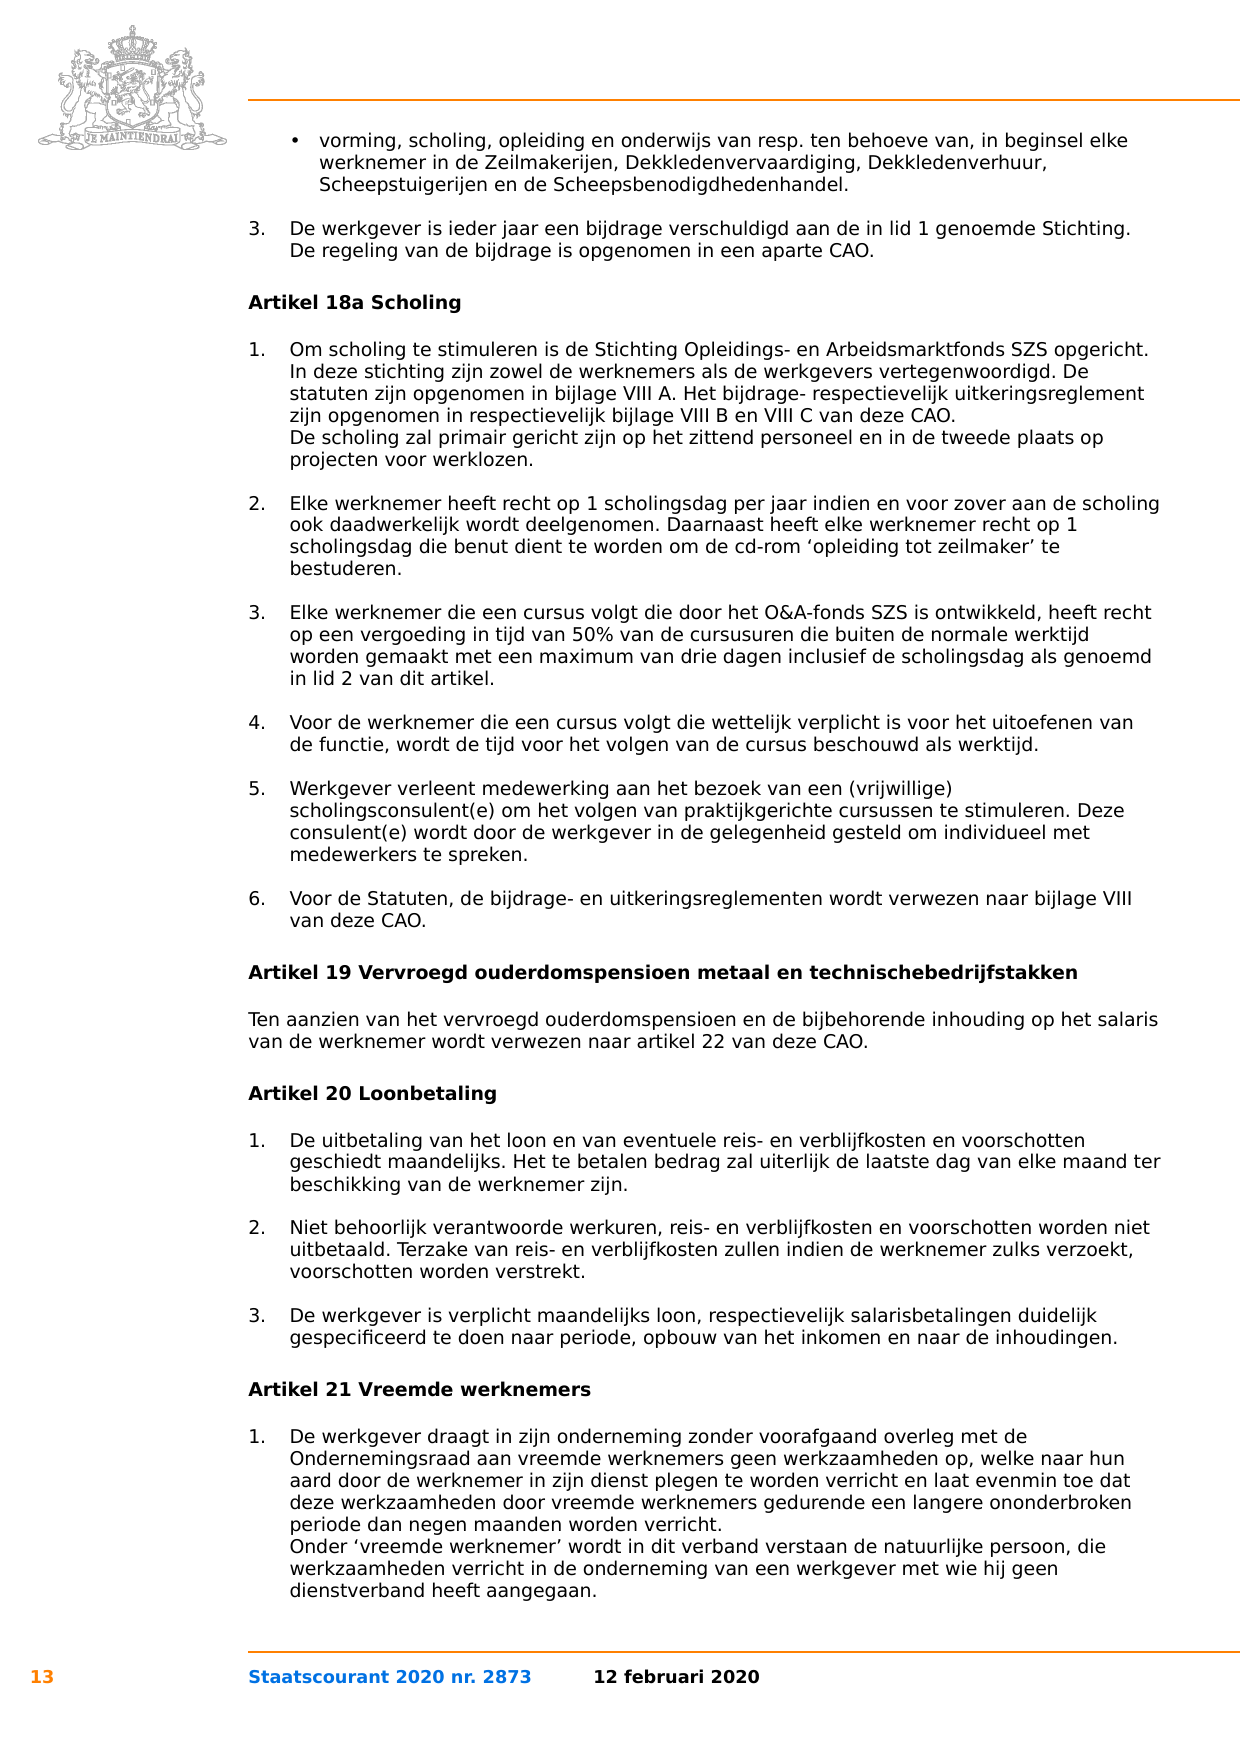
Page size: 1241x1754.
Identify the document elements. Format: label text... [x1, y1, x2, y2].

text 6. Voor de Statuten, de bijdrage- en uitkeringsreglementen wordt verwezen naar bijlage VIII van deze CAO. [248, 888, 1163, 932]
text 3. De werkgever is ieder jaar een bijdrage verschuldigd aan de in lid 1 genoemde Stichting. De regeling van de bijdrage is opgenomen in een aparte CAO. [248, 218, 1163, 262]
text De scholing zal primair gericht zijn op het zittend personeel en in de tweede plaats op projecten voor werklozen. [289, 427, 1163, 471]
subtitle Artikel 19 Vervroegd ouderdomspensioen metaal en technischebedrijfstakken [248, 962, 1163, 983]
text 4. Voor de werknemer die een cursus volgt die wettelijk verplicht is voor het uitoefenen van de functie, wordt de tijd voor het volgen van de cursus beschouwd als werktijd. [248, 712, 1163, 756]
text • vorming, scholing, opleiding en onderwijs van resp. ten behoeve van, in beginsel elke werknemer in de Zeilmakerijen, Dekkledenvervaardiging, Dekkledenverhuur, Scheepstuigerijen en de Scheepsbenodigdhedenhandel. [289, 130, 1163, 196]
text 1. De werkgever draagt in zijn onderneming zonder voorafgaand overleg met de Ondernemingsraad aan vreemde werknemers geen werkzaamheden op, welke naar hun aard door de werknemer in zijn dienst plegen te worden verricht en laat evenmin toe dat deze werkzaamheden door vreemde werknemers gedurende een langere ononderbroken periode dan negen maanden worden verricht. [248, 1426, 1163, 1536]
text 2. Niet behoorlijk verantwoorde werkuren, reis- en verblijfkosten en voorschotten worden niet uitbetaald. Terzake van reis- en verblijfkosten zullen indien de werknemer zulks verzoekt, voorschotten worden verstrekt. [248, 1217, 1163, 1283]
text 3. Elke werknemer die een cursus volgt die door het O&A-fonds SZS is ontwikkeld, heeft recht op een vergoeding in tijd van 50% van de cursusuren die buiten de normale werktijd worden gemaakt met een maximum van drie dagen inclusief de scholingsdag als genoemd in lid 2 van dit artikel. [248, 602, 1163, 690]
text 1. De uitbetaling van het loon en van eventuele reis- en verblijfkosten en voorschotten geschiedt maandelijks. Het te betalen bedrag zal uiterlijk de laatste dag van elke maand ter beschikking van de werknemer zijn. [248, 1129, 1163, 1195]
text 5. Werkgever verleent medewerking aan het bezoek van een (vrijwillige) scholingsconsulent(e) om het volgen van praktijkgerichte cursussen te stimuleren. Deze consulent(e) wordt door de werkgever in de gelegenheid gesteld om individueel met medewerkers te spreken. [248, 778, 1163, 866]
text Onder ‘vreemde werknemer’ wordt in dit verband verstaan de natuurlijke persoon, die werkzaamheden verricht in de onderneming van een werkgever met wie hij geen dienstverband heeft aangegaan. [289, 1536, 1163, 1602]
subtitle Artikel 20 Loonbetaling [248, 1082, 1163, 1104]
text 1. Om scholing te stimuleren is de Stichting Opleidings- en Arbeidsmarktfonds SZS opgericht. In deze stichting zijn zowel de werknemers als de werkgevers vertegenwoordigd. De statuten zijn opgenomen in bijlage VIII A. Het bijdrage- respectievelijk uitkeringsreglement zijn opgenomen in respectievelijk bijlage VIII B en VIII C van deze CAO. [248, 339, 1163, 427]
text 2. Elke werknemer heeft recht op 1 scholingsdag per jaar indien en voor zover aan de scholing ook daadwerkelijk wordt deelgenomen. Daarnaast heeft elke werknemer recht op 1 scholingsdag die benut dient te worden om de cd-rom ‘opleiding tot zeilmaker’ te bestuderen. [248, 492, 1163, 580]
text 3. De werkgever is verplicht maandelijks loon, respectievelijk salarisbetalingen duidelijk gespecificeerd te doen naar periode, opbouw van het inkomen en naar de inhoudingen. [248, 1305, 1163, 1349]
picture [38, 25, 227, 150]
text Ten aanzien van het vervroegd ouderdomspensioen en de bijbehorende inhouding op het salaris van de werknemer wordt verwezen naar artikel 22 van deze CAO. [248, 1008, 1163, 1052]
subtitle Artikel 21 Vreemde werknemers [248, 1379, 1163, 1401]
subtitle Artikel 18a Scholing [248, 292, 1163, 314]
